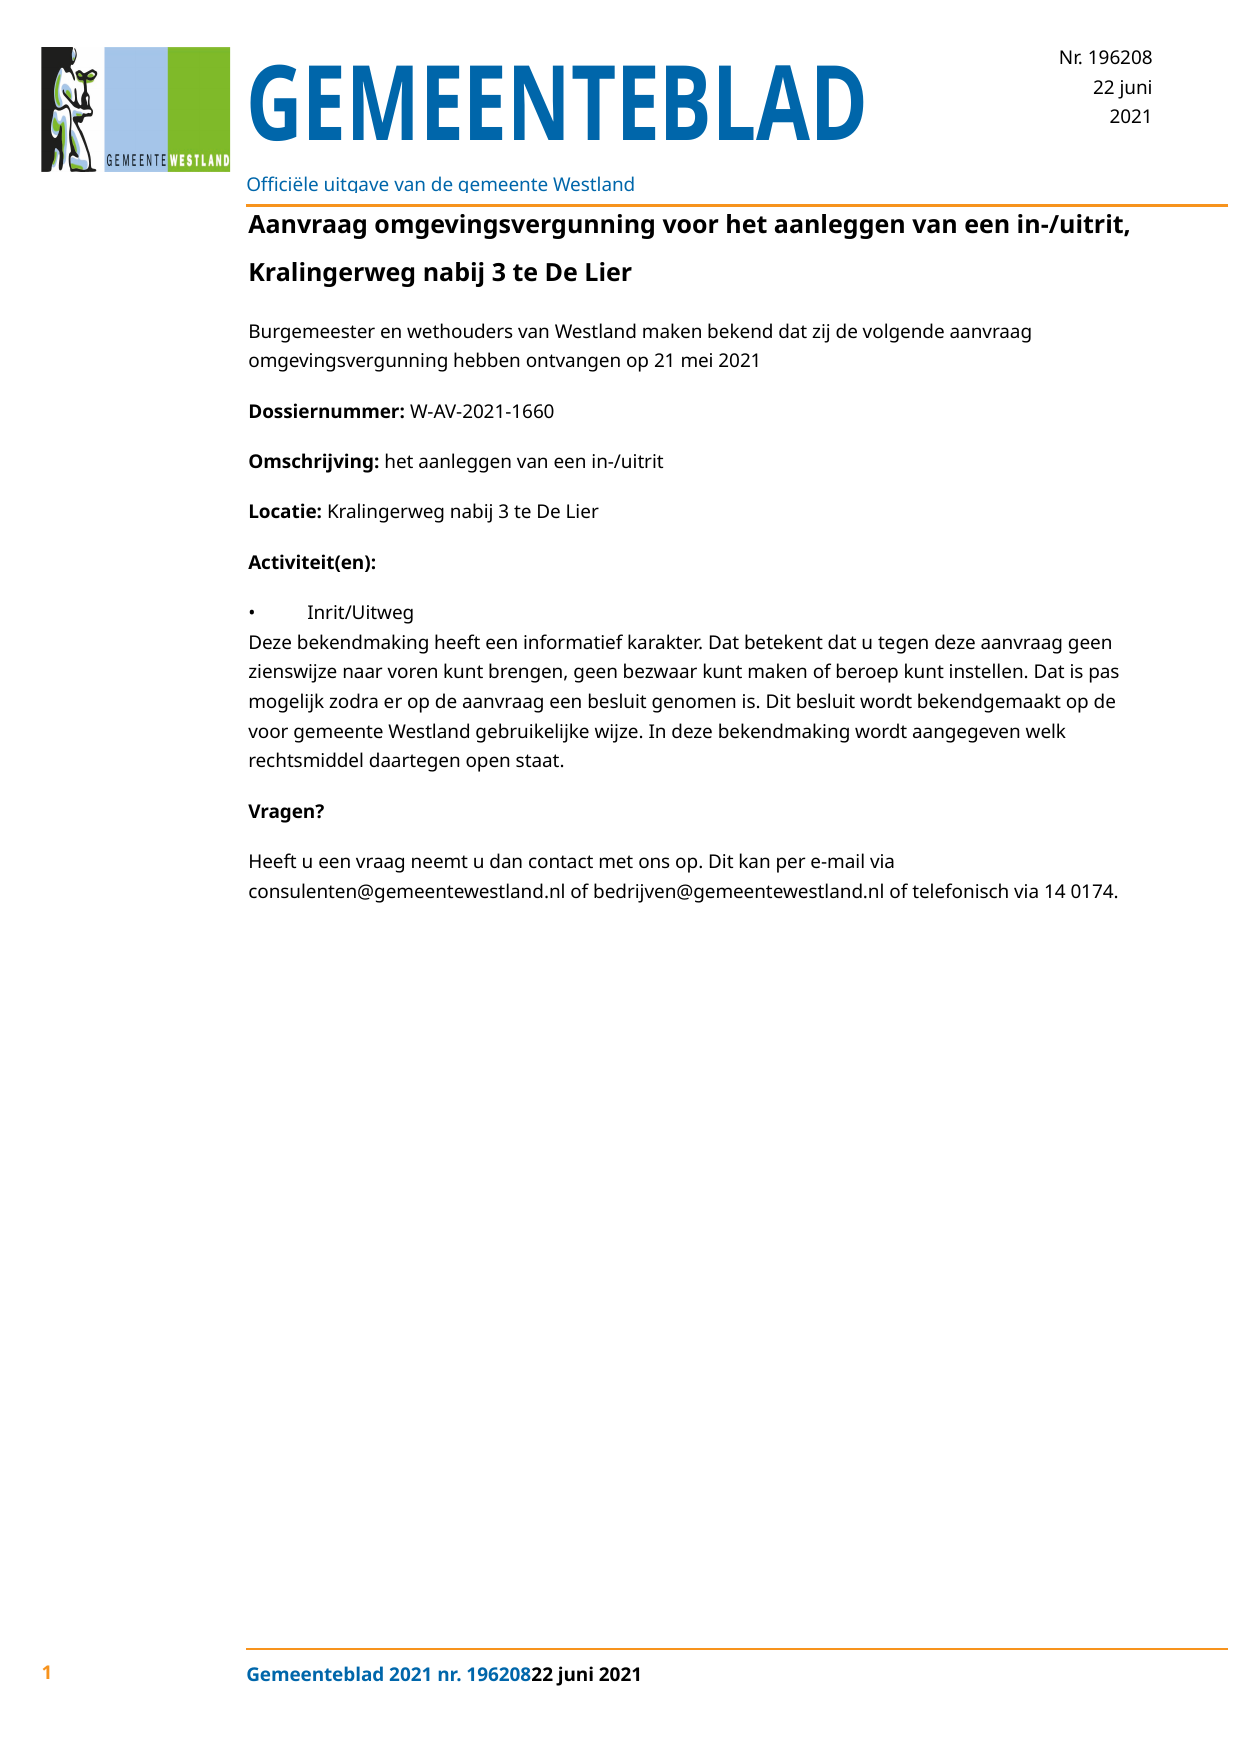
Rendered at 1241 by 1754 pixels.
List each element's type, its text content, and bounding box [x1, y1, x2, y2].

picture [41, 47, 231, 172]
list Inrit/Uitweg [248, 599, 1152, 625]
text Omschrijving: het aanleggen van een in-/uitrit [248, 448, 1152, 474]
text Locatie: Kralingerweg nabij 3 te De Lier [248, 499, 1152, 524]
text Vragen? [248, 798, 1152, 824]
text Heeft u een vraag neemt u dan contact met ons op. Dit kan per e-mail via consulenten@gemeentewestland.nl of bedrijven@gemeentewestland.nl of telefonisch via 14 0174. [248, 848, 1152, 904]
text Dossiernummer: W-AV-2021-1660 [248, 398, 1152, 424]
text Deze bekendmaking heeft een informatief karakter. Dat betekent dat u tegen deze aanvraag geen zienswijze naar voren kunt brengen, geen bezwaar kunt maken of beroep kunt instellen. Dat is pas mogelijk zodra er op de aanvraag een besluit genomen is. Dit besluit wordt bekendgemaakt op de voor gemeente Westland gebruikelijke wijze. In deze bekendmaking wordt aangegeven welk rechtsmiddel daartegen open staat. [248, 629, 1152, 773]
text Burgemeester en wethouders van Westland maken bekend dat zij de volgende aanvraag omgevingsvergunning hebben ontvangen op 21 mei 2021 [248, 318, 1152, 373]
text Aanvraag omgevingsvergunning voor het aanleggen van een in-/uitrit, Kralingerweg nabij 3 te De Lier [248, 207, 1152, 288]
text Activiteit(en): [248, 549, 1152, 575]
